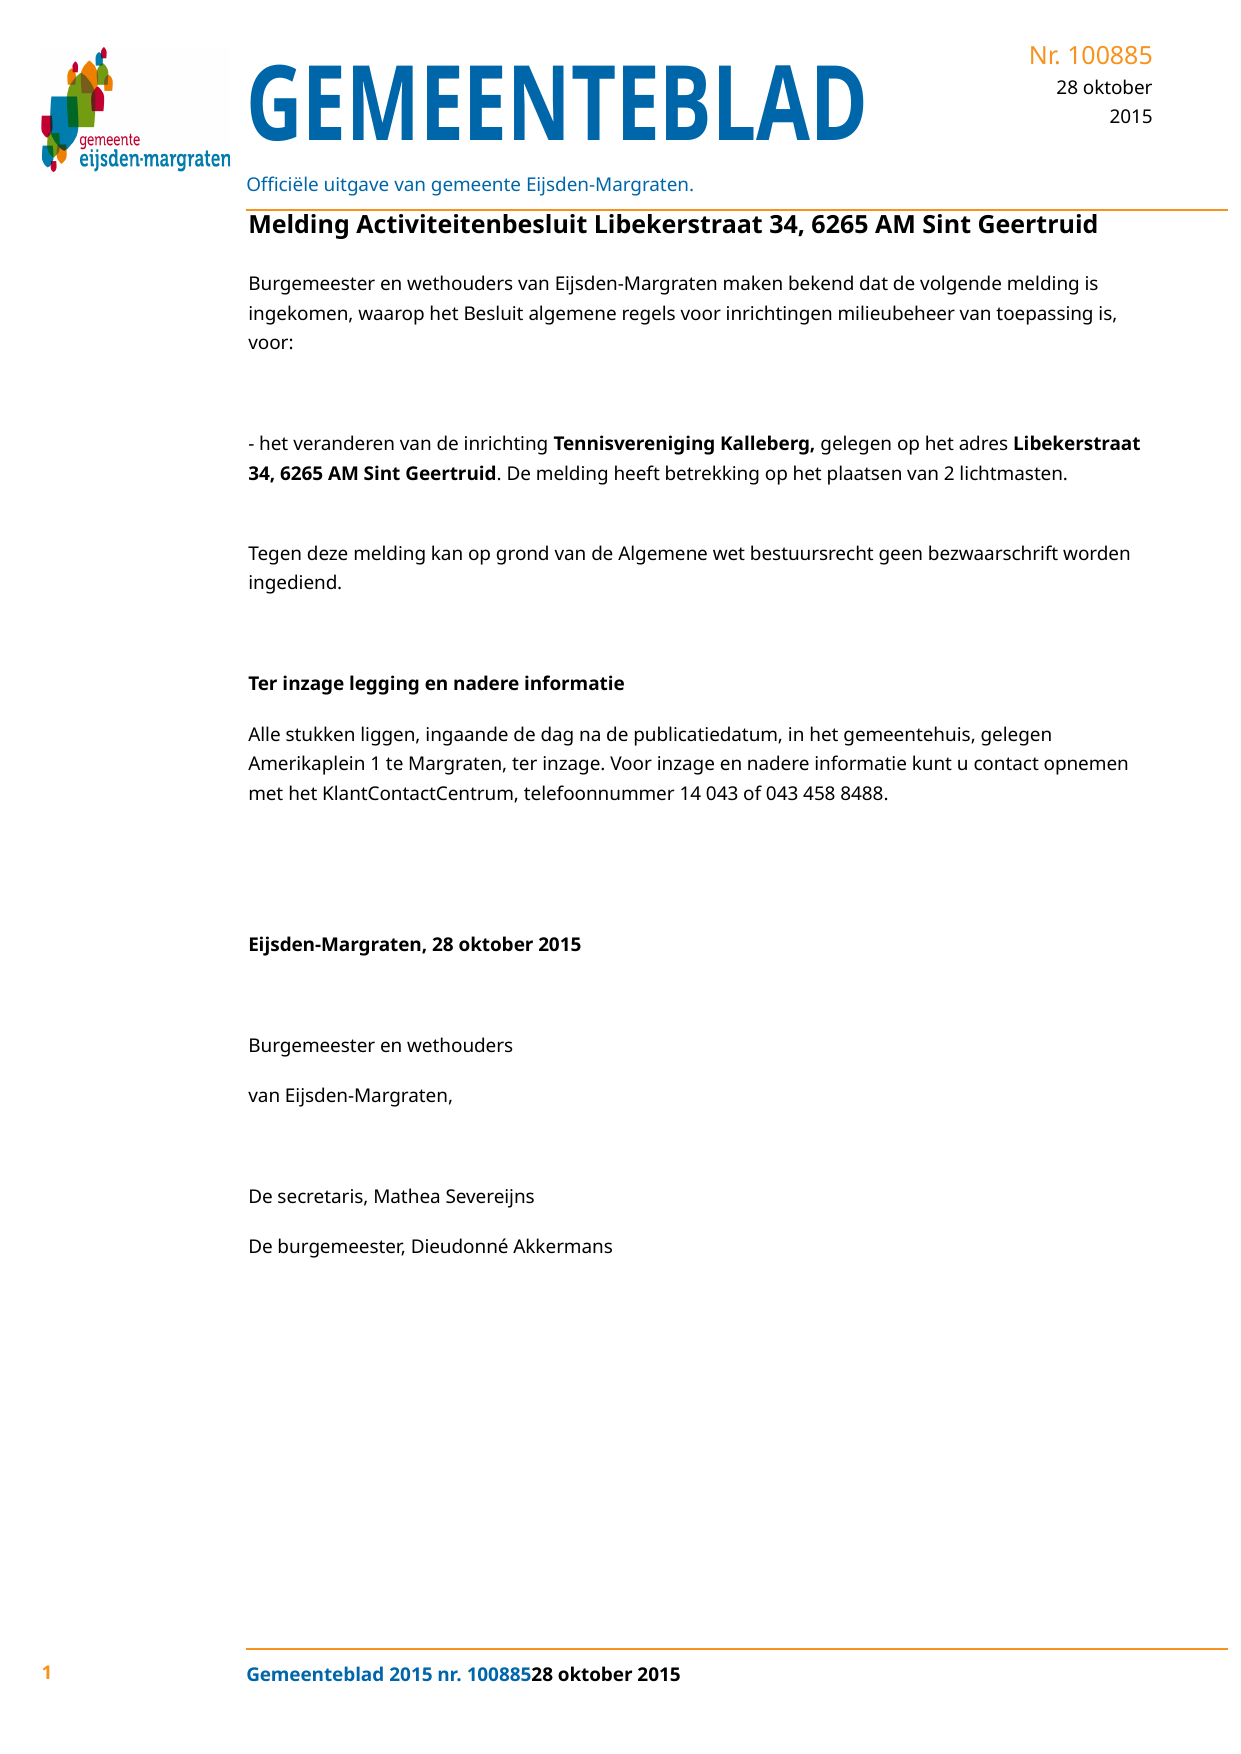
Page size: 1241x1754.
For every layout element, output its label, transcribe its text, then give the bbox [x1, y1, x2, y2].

text van Eijsden-Margraten, [248, 1082, 1152, 1108]
text Alle stukken liggen, ingaande de dag na de publicatiedatum, in het gemeentehuis, gelegen Amerikaplein 1 te Margraten, ter inzage. Voor inzage en nadere informatie kunt u contact opnemen met het KlantContactCentrum, telefoonnummer 14 043 of 043 458 8488. [248, 721, 1152, 806]
text De burgemeester, Dieudonné Akkermans [248, 1234, 1152, 1259]
text Ter inzage legging en nadere informatie [248, 670, 1152, 696]
text Burgemeester en wethouders [248, 1032, 1152, 1058]
text Melding Activiteitenbesluit Libekerstraat 34, 6265 AM Sint Geertruid [248, 211, 1152, 241]
text Burgemeester en wethouders van Eijsden-Margraten maken bekend dat de volgende melding is ingekomen, waarop het Besluit algemene regels voor inrichtingen milieubeheer van toepassing is, voor: [248, 270, 1152, 355]
text De secretaris, Mathea Severeijns [248, 1183, 1152, 1209]
text Tegen deze melding kan op grond van de Algemene wet bestuursrecht geen bezwaarschrift worden ingediend. [248, 540, 1152, 595]
text - het veranderen van de inrichting Tennisvereniging Kalleberg, gelegen op het adres Libekerstraat 34, 6265 AM Sint Geertruid. De melding heeft betrekking op het plaatsen van 2 lichtmasten. [248, 430, 1152, 486]
picture [41, 47, 231, 172]
text Eijsden-Margraten, 28 oktober 2015 [248, 931, 1152, 957]
